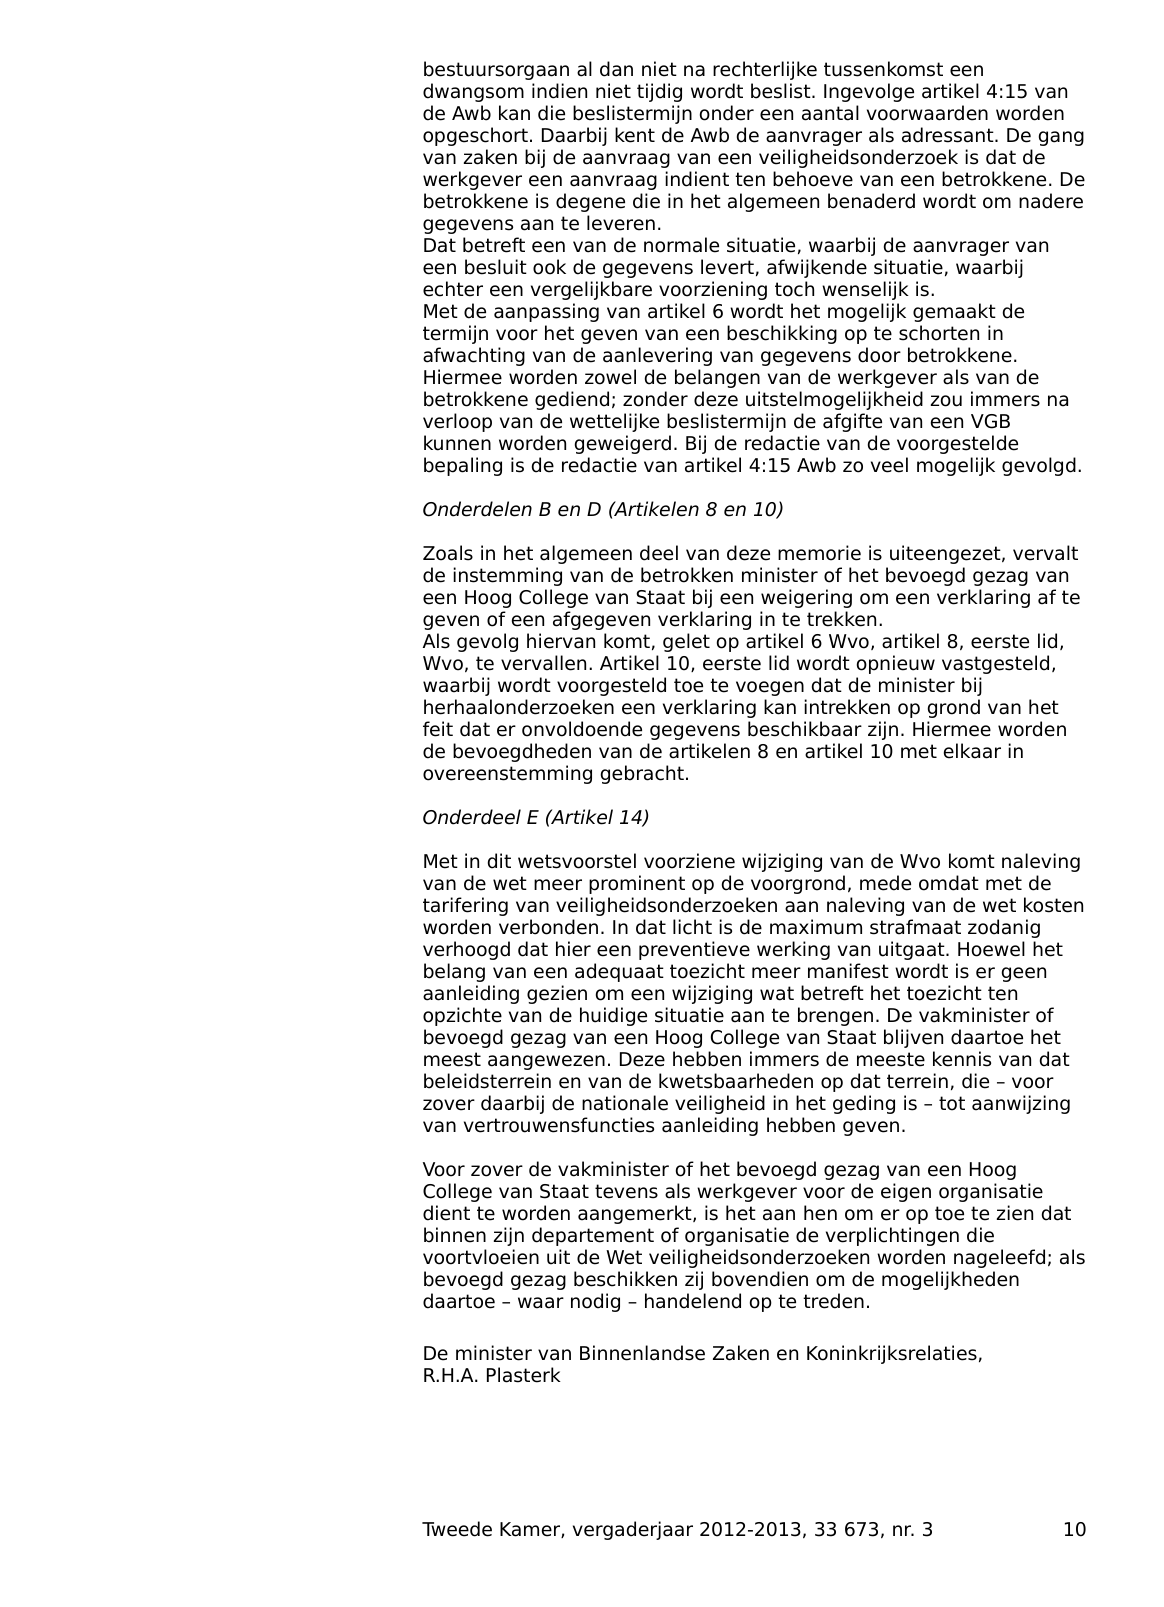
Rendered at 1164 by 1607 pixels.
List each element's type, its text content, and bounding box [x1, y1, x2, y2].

text Met de aanpassing van artikel 6 wordt het mogelijk gemaakt de termijn voor het geven van een beschikking op te schorten in afwachting van de aanlevering van gegevens door betrokkene. Hiermee worden zowel de belangen van de werkgever als van de betrokkene gediend; zonder deze uitstelmogelijkheid zou immers na verloop van de wettelijke beslistermijn de afgifte van een VGB kunnen worden geweigerd. Bij de redactie van de voorgestelde bepaling is de redactie van artikel 4:15 Awb zo veel mogelijk gevolgd. [422, 301, 1087, 477]
text bestuursorgaan al dan niet na rechterlijke tussenkomst een dwangsom indien niet tijdig wordt beslist. Ingevolge artikel 4:15 van de Awb kan die beslistermijn onder een aantal voorwaarden worden opgeschort. Daarbij kent de Awb de aanvrager als adressant. De gang van zaken bij de aanvraag van een veiligheidsonderzoek is dat de werkgever een aanvraag indient ten behoeve van een betrokkene. De betrokkene is degene die in het algemeen benaderd wordt om nadere gegevens aan te leveren. [422, 59, 1087, 235]
text De minister van Binnenlandse Zaken en Koninkrijksrelaties, R.H.A. Plasterk [422, 1343, 1087, 1387]
subtitle Onderdeel E (Artikel 14) [422, 807, 1087, 829]
subtitle Onderdelen B en D (Artikelen 8 en 10) [422, 499, 1087, 521]
text Als gevolg hiervan komt, gelet op artikel 6 Wvo, artikel 8, eerste lid, Wvo, te vervallen. Artikel 10, eerste lid wordt opnieuw vastgesteld, waarbij wordt voorgesteld toe te voegen dat de minister bij herhaalonderzoeken een verklaring kan intrekken op grond van het feit dat er onvoldoende gegevens beschikbaar zijn. Hiermee worden de bevoegdheden van de artikelen 8 en artikel 10 met elkaar in overeenstemming gebracht. [422, 631, 1087, 785]
text Met in dit wetsvoorstel voorziene wijziging van de Wvo komt naleving van de wet meer prominent op de voorgrond, mede omdat met de tarifering van veiligheidsonderzoeken aan naleving van de wet kosten worden verbonden. In dat licht is de maximum strafmaat zodanig verhoogd dat hier een preventieve werking van uitgaat. Hoewel het belang van een adequaat toezicht meer manifest wordt is er geen aanleiding gezien om een wijziging wat betreft het toezicht ten opzichte van de huidige situatie aan te brengen. De vakminister of bevoegd gezag van een Hoog College van Staat blijven daartoe het meest aangewezen. Deze hebben immers de meeste kennis van dat beleidsterrein en van de kwetsbaarheden op dat terrein, die – voor zover daarbij de nationale veiligheid in het geding is – tot aanwijzing van vertrouwensfuncties aanleiding hebben geven. [422, 851, 1087, 1137]
text Zoals in het algemeen deel van deze memorie is uiteengezet, vervalt de instemming van de betrokken minister of het bevoegd gezag van een Hoog College van Staat bij een weigering om een verklaring af te geven of een afgegeven verklaring in te trekken. [422, 543, 1087, 631]
text Dat betreft een van de normale situatie, waarbij de aanvrager van een besluit ook de gegevens levert, afwijkende situatie, waarbij echter een vergelijkbare voorziening toch wenselijk is. [422, 235, 1087, 301]
text Voor zover de vakminister of het bevoegd gezag van een Hoog College van Staat tevens als werkgever voor de eigen organisatie dient te worden aangemerkt, is het aan hen om er op toe te zien dat binnen zijn departement of organisatie de verplichtingen die voortvloeien uit de Wet veiligheidsonderzoeken worden nageleefd; als bevoegd gezag beschikken zij bovendien om de mogelijkheden daartoe – waar nodig – handelend op te treden. [422, 1159, 1087, 1313]
